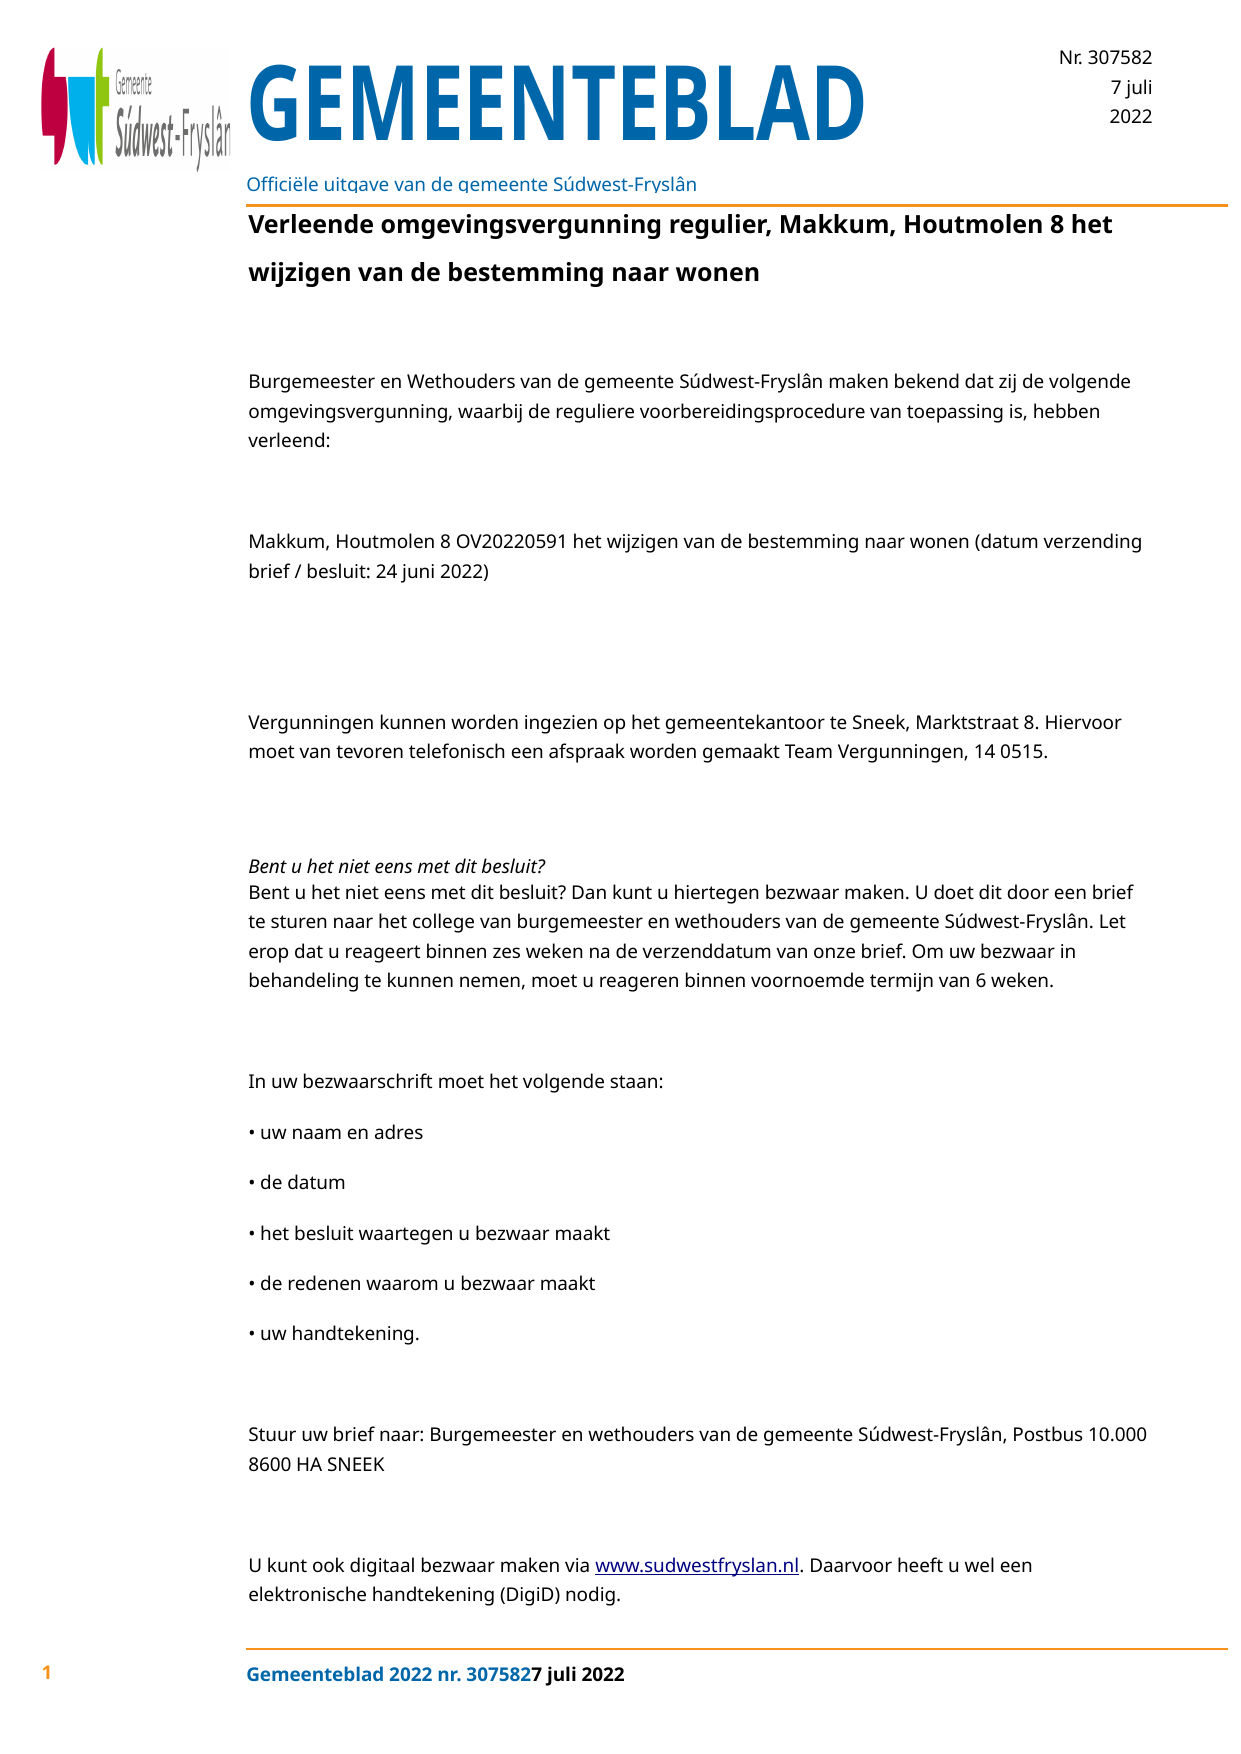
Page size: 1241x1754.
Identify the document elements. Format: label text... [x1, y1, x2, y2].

text Makkum, Houtmolen 8 OV20220591 het wijzigen van de bestemming naar wonen (datum verzending brief / besluit: 24 juni 2022) [248, 528, 1152, 584]
text Stuur uw brief naar: Burgemeester en wethouders van de gemeente Súdwest-Fryslân, Postbus 10.000 8600 HA SNEEK [248, 1421, 1152, 1477]
text Burgemeester en Wethouders van de gemeente Súdwest-Fryslân maken bekend dat zij de volgende omgevingsvergunning, waarbij de reguliere voorbereidingsprocedure van toepassing is, hebben verleend: [248, 368, 1152, 453]
text • uw naam en adres [248, 1119, 1152, 1144]
text Verleende omgevingsvergunning regulier, Makkum, Houtmolen 8 het wijzigen van de bestemming naar wonen [248, 207, 1152, 288]
text • de datum [248, 1169, 1152, 1195]
text • het besluit waartegen u bezwaar maakt [248, 1220, 1152, 1245]
text • uw handtekening. [248, 1321, 1152, 1346]
text • de redenen waarom u bezwaar maakt [248, 1270, 1152, 1296]
text Vergunningen kunnen worden ingezien op het gemeentekantoor te Sneek, Marktstraat 8. Hiervoor moet van tevoren telefonisch een afspraak worden gemaakt Team Vergunningen, 14 0515. [248, 709, 1152, 764]
text In uw bezwaarschrift moet het volgende staan: [248, 1068, 1152, 1094]
text U kunt ook digitaal bezwaar maken via www.sudwestfryslan.nl. Daarvoor heeft u wel een elektronische handtekening (DigiD) nodig. [248, 1552, 1152, 1607]
text Bent u het niet eens met dit besluit? [248, 853, 1152, 879]
text Bent u het niet eens met dit besluit? Dan kunt u hiertegen bezwaar maken. U doet dit door een brief te sturen naar het college van burgemeester en wethouders van de gemeente Súdwest-Fryslân. Let erop dat u reageert binnen zes weken na de verzenddatum van onze brief. Om uw bezwaar in behandeling te kunnen nemen, moet u reageren binnen voornoemde termijn van 6 weken. [248, 879, 1152, 993]
picture [41, 47, 231, 172]
